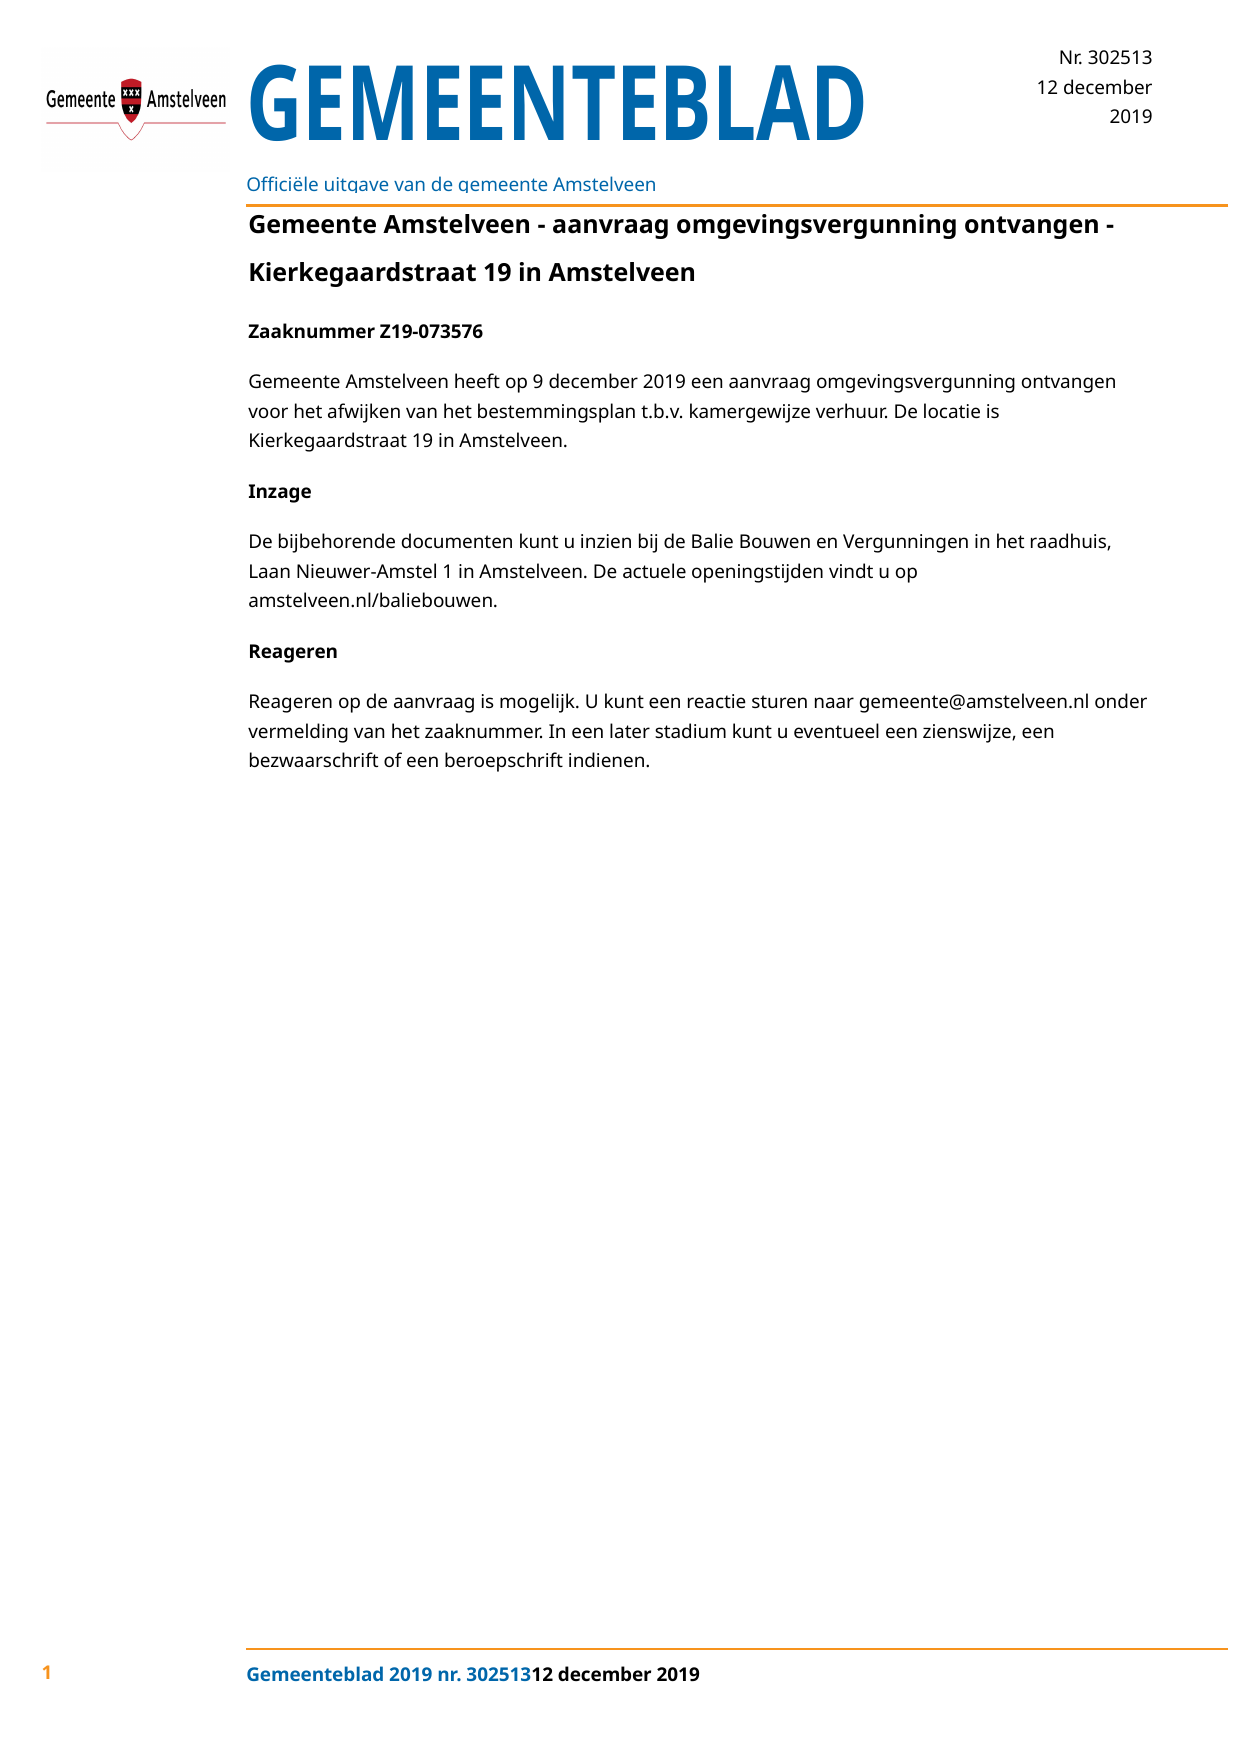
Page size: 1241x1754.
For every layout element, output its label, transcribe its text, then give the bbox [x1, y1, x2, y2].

text Gemeente Amstelveen - aanvraag omgevingsvergunning ontvangen - Kierkegaardstraat 19 in Amstelveen [248, 207, 1152, 288]
text Inzage [248, 478, 1152, 504]
text Reageren op de aanvraag is mogelijk. U kunt een reactie sturen naar gemeente@amstelveen.nl onder vermelding van het zaaknummer. In een later stadium kunt u eventueel een zienswijze, een bezwaarschrift of een beroepschrift indienen. [248, 688, 1152, 773]
text De bijbehorende documenten kunt u inzien bij de Balie Bouwen en Vergunningen in het raadhuis, Laan Nieuwer-Amstel 1 in Amstelveen. De actuele openingstijden vindt u op amstelveen.nl/baliebouwen. [248, 528, 1152, 613]
text Gemeente Amstelveen heeft op 9 december 2019 een aanvraag omgevingsvergunning ontvangen voor het afwijken van het bestemmingsplan t.b.v. kamergewijze verhuur. De locatie is Kierkegaardstraat 19 in Amstelveen. [248, 368, 1152, 453]
text Zaaknummer Z19-073576 [248, 318, 1152, 344]
text Reageren [248, 638, 1152, 664]
picture [41, 47, 231, 172]
